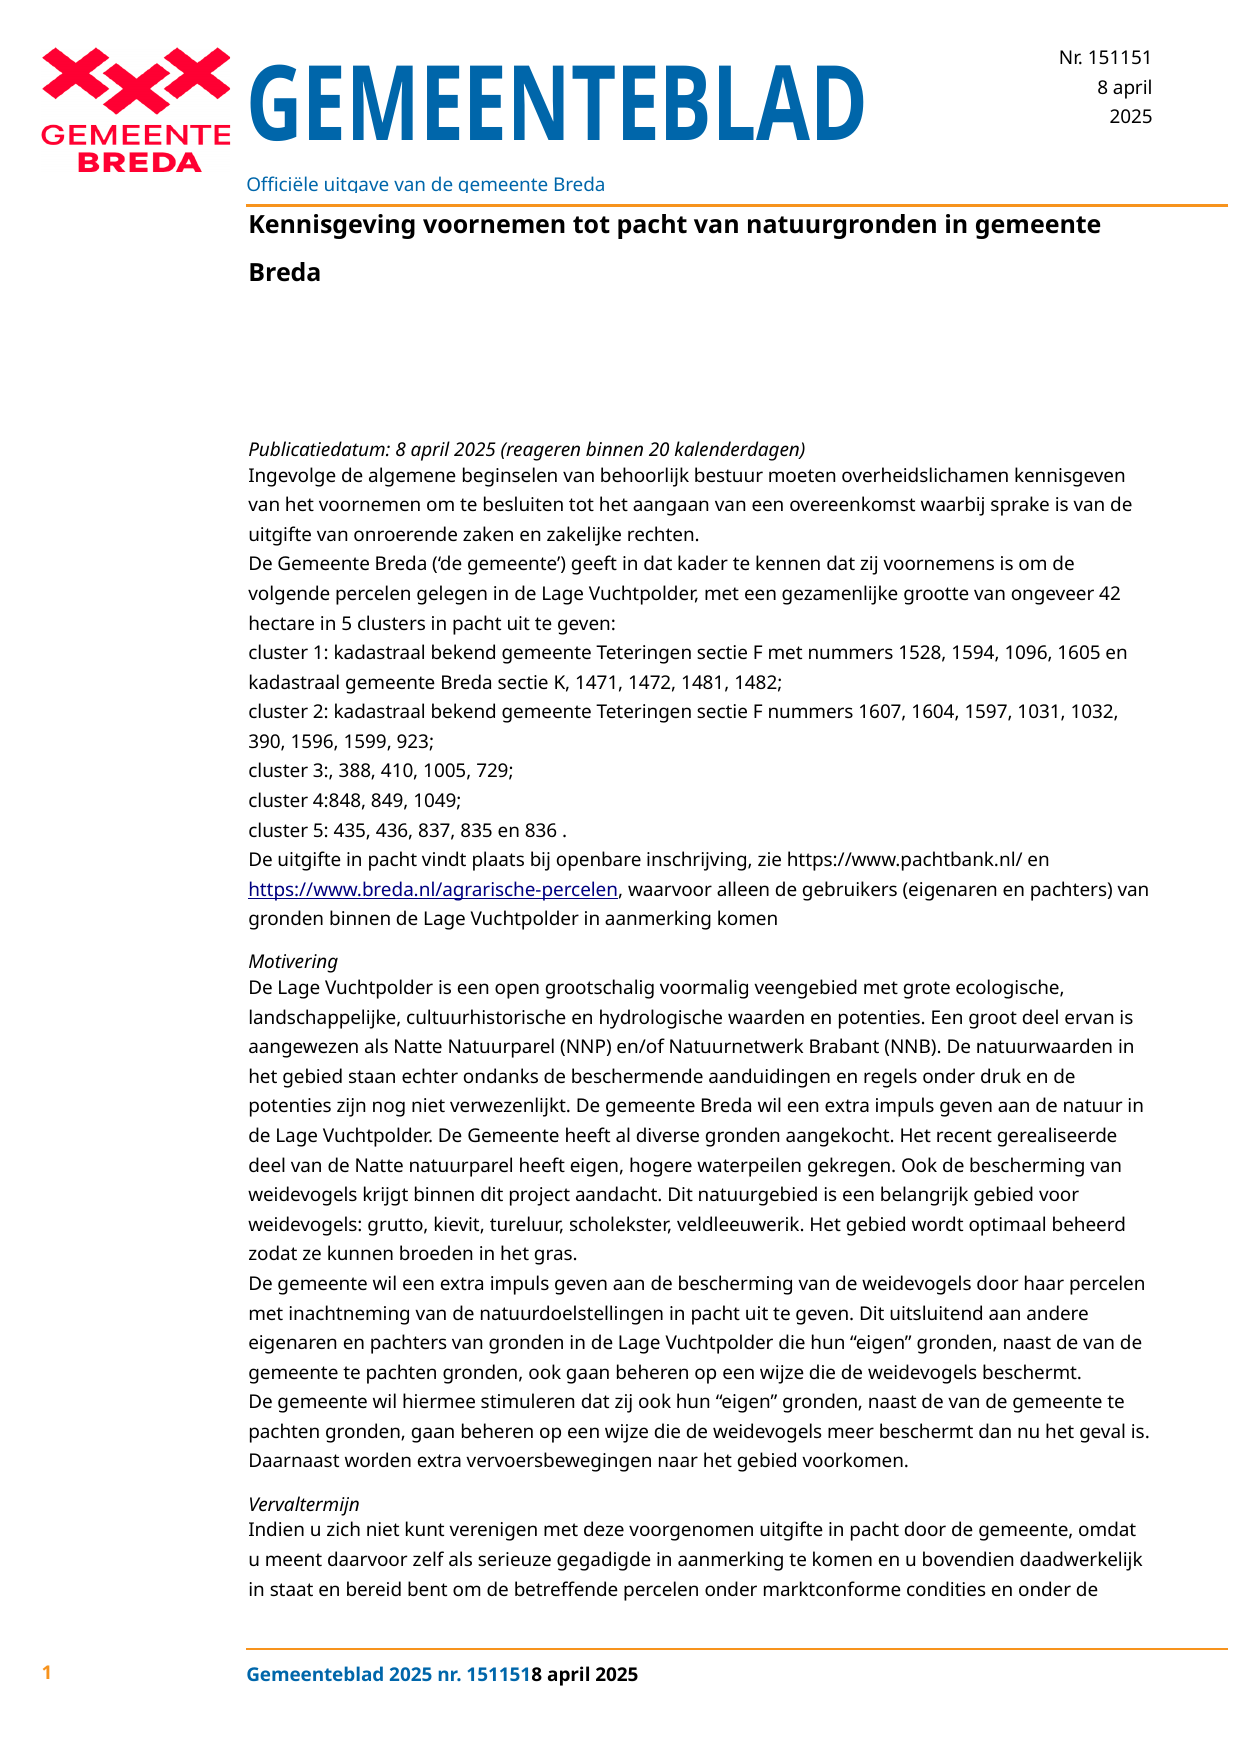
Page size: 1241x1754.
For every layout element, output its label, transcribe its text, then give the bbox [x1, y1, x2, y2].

text cluster 5: 435, 436, 837, 835 en 836 . [248, 817, 1152, 842]
text Vervaltermijn [248, 1491, 1152, 1517]
picture [41, 47, 231, 172]
text cluster 2: kadastraal bekend gemeente Teteringen sectie F nummers 1607, 1604, 1597, 1031, 1032, 390, 1596, 1599, 923; [248, 698, 1152, 754]
text De Lage Vuchtpolder is een open grootschalig voormalig veengebied met grote ecologische, landschappelijke, cultuurhistorische en hydrologische waarden en potenties. Een groot deel ervan is aangewezen als Natte Natuurparel (NNP) en/of Natuurnetwerk Brabant (NNB). De natuurwaarden in het gebied staan echter ondanks de beschermende aanduidingen en regels onder druk en de potenties zijn nog niet verwezenlijkt. De gemeente Breda wil een extra impuls geven aan de natuur in de Lage Vuchtpolder. De Gemeente heeft al diverse gronden aangekocht. Het recent gerealiseerde deel van de Natte natuurparel heeft eigen, hogere waterpeilen gekregen. Ook de bescherming van weidevogels krijgt binnen dit project aandacht. Dit natuurgebied is een belangrijk gebied voor weidevogels: grutto, kievit, tureluur, scholekster, veldleeuwerik. Het gebied wordt optimaal beheerd zodat ze kunnen broeden in het gras. [248, 974, 1152, 1266]
text De gemeente wil hiermee stimuleren dat zij ook hun “eigen” gronden, naast de van de gemeente te pachten gronden, gaan beheren op een wijze die de weidevogels meer beschermt dan nu het geval is. Daarnaast worden extra vervoersbewegingen naar het gebied voorkomen. [248, 1388, 1152, 1473]
text Indien u zich niet kunt verenigen met deze voorgenomen uitgifte in pacht door de gemeente, omdat u meent daarvoor zelf als serieuze gegadigde in aanmerking te komen en u bovendien daadwerkelijk in staat en bereid bent om de betreffende percelen onder marktconforme condities en onder de [248, 1517, 1152, 1601]
text Motivering [248, 949, 1152, 974]
text Kennisgeving voornemen tot pacht van natuurgronden in gemeente Breda [248, 207, 1152, 288]
text cluster 4:848, 849, 1049; [248, 787, 1152, 813]
text Ingevolge de algemene beginselen van behoorlijk bestuur moeten overheidslichamen kennisgeven van het voornemen om te besluiten tot het aangaan van een overeenkomst waarbij sprake is van de uitgifte van onroerende zaken en zakelijke rechten. [248, 462, 1152, 547]
text De gemeente wil een extra impuls geven aan de bescherming van de weidevogels door haar percelen met inachtneming van de natuurdoelstellingen in pacht uit te geven. Dit uitsluitend aan andere eigenaren en pachters van gronden in de Lage Vuchtpolder die hun “eigen” gronden, naast de van de gemeente te pachten gronden, ook gaan beheren op een wijze die de weidevogels beschermt. [248, 1270, 1152, 1385]
text De Gemeente Breda (‘de gemeente’) geeft in dat kader te kennen dat zij voornemens is om de volgende percelen gelegen in de Lage Vuchtpolder, met een gezamenlijke grootte van ongeveer 42 hectare in 5 clusters in pacht uit te geven: [248, 551, 1152, 635]
text cluster 3:, 388, 410, 1005, 729; [248, 758, 1152, 783]
text Publicatiedatum: 8 april 2025 (reageren binnen 20 kalenderdagen) [248, 436, 1152, 462]
text De uitgifte in pacht vindt plaats bij openbare inschrijving, zie https://www.pachtbank.nl/ en https://www.breda.nl/agrarische-percelen, waarvoor alleen de gebruikers (eigenaren en pachters) van gronden binnen de Lage Vuchtpolder in aanmerking komen [248, 846, 1152, 931]
text cluster 1: kadastraal bekend gemeente Teteringen sectie F met nummers 1528, 1594, 1096, 1605 en kadastraal gemeente Breda sectie K, 1471, 1472, 1481, 1482; [248, 639, 1152, 694]
